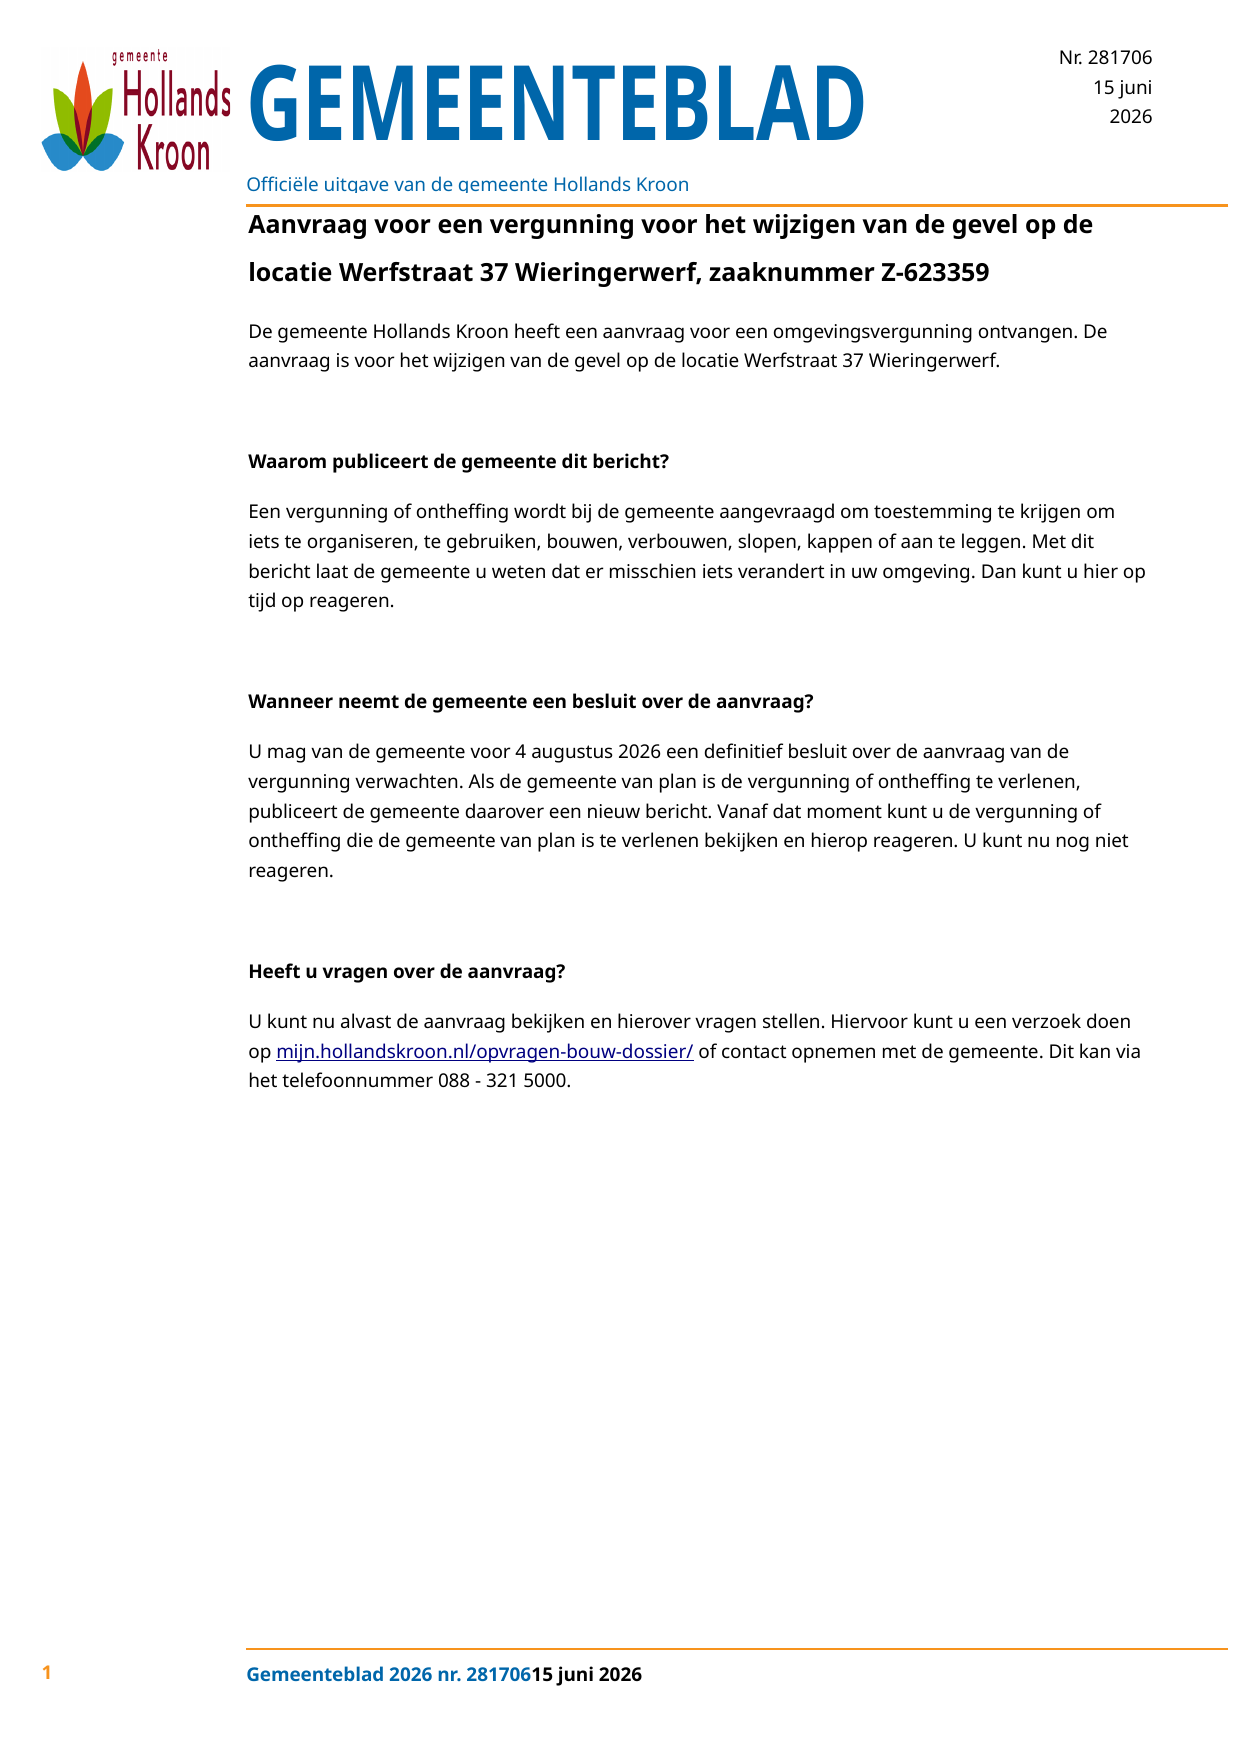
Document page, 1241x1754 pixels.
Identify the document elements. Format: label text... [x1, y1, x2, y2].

picture [41, 47, 231, 172]
text U mag van de gemeente voor 4 augustus 2026 een definitief besluit over de aanvraag van de vergunning verwachten. Als de gemeente van plan is de vergunning of ontheffing te verlenen, publiceert de gemeente daarover een nieuw bericht. Vanaf dat moment kunt u de vergunning of ontheffing die de gemeente van plan is te verlenen bekijken en hierop reageren. U kunt nu nog niet reageren. [248, 739, 1152, 883]
text De gemeente Hollands Kroon heeft een aanvraag voor een omgevingsvergunning ontvangen. De aanvraag is voor het wijzigen van de gevel op de locatie Werfstraat 37 Wieringerwerf. [248, 318, 1152, 373]
text Waarom publiceert de gemeente dit bericht? [248, 448, 1152, 474]
text U kunt nu alvast de aanvraag bekijken en hierover vragen stellen. Hiervoor kunt u een verzoek doen op mijn.hollandskroon.nl/opvragen-bouw-dossier/ of contact opnemen met de gemeente. Dit kan via het telefoonnummer 088 - 321 5000. [248, 1008, 1152, 1093]
text Wanneer neemt de gemeente een besluit over de aanvraag? [248, 688, 1152, 714]
text Aanvraag voor een vergunning voor het wijzigen van de gevel op de locatie Werfstraat 37 Wieringerwerf, zaaknummer Z-623359 [248, 207, 1152, 288]
text Een vergunning of ontheffing wordt bij de gemeente aangevraagd om toestemming te krijgen om iets te organiseren, te gebruiken, bouwen, verbouwen, slopen, kappen of aan te leggen. Met dit bericht laat de gemeente u weten dat er misschien iets verandert in uw omgeving. Dan kunt u hier op tijd op reageren. [248, 499, 1152, 613]
text Heeft u vragen over de aanvraag? [248, 958, 1152, 984]
